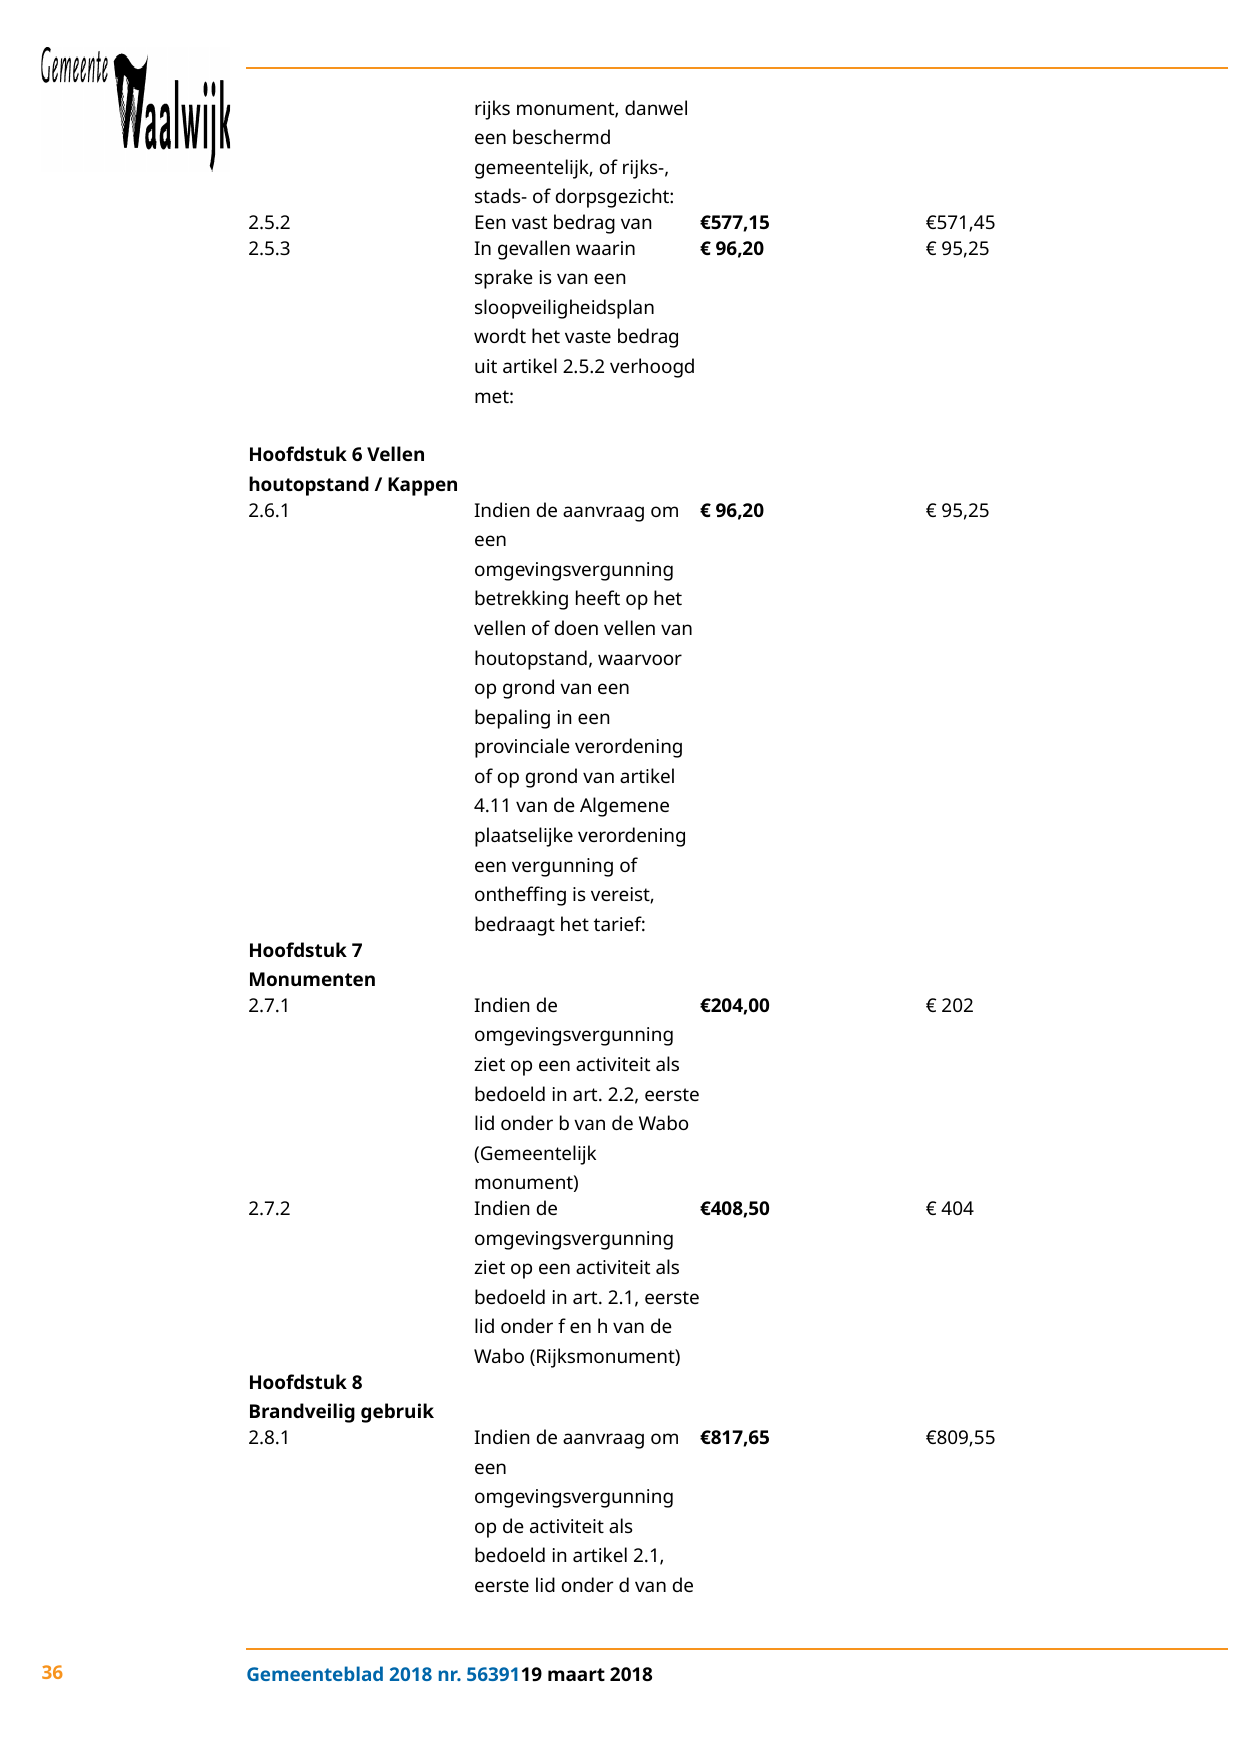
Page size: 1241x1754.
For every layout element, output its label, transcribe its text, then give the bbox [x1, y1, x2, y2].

table_cell Indien de omgevingsvergunning ziet op een activiteit als bedoeld in art. 2.1, eerste lid onder f en h van de Wabo (Rijksmonument) [474, 1195, 700, 1369]
table_cell € 95,25 [926, 235, 1152, 409]
table_cell €577,15 [700, 209, 926, 235]
picture [41, 47, 231, 172]
table_header Hoofdstuk 6 Vellen houtopstand / Kappen [248, 442, 474, 497]
table_cell €204,00 [700, 992, 926, 1195]
table_cell € 96,20 [700, 235, 926, 409]
table_cell €809,55 [926, 1424, 1152, 1598]
table_header [248, 95, 474, 209]
table_cell [474, 1369, 700, 1424]
table_cell 2.8.1 [248, 1424, 474, 1598]
table_cell € 96,20 [700, 497, 926, 937]
table_cell € 404 [926, 1195, 1152, 1369]
table_cell Indien de omgevingsvergunning ziet op een activiteit als bedoeld in art. 2.2, eerste lid onder b van de Wabo (Gemeentelijk monument) [474, 992, 700, 1195]
table_cell In gevallen waarin sprake is van een sloopveiligheidsplan wordt het vaste bedrag uit artikel 2.5.2 verhoogd met: [474, 235, 700, 409]
table_cell 2.5.2 [248, 209, 474, 235]
table_cell 2.7.1 [248, 992, 474, 1195]
table_cell € 95,25 [926, 497, 1152, 937]
table_cell Hoofdstuk 8 Brandveilig gebruik [248, 1369, 474, 1424]
table_cell €571,45 [926, 209, 1152, 235]
table_cell 2.7.2 [248, 1195, 474, 1369]
table_cell Indien de aanvraag om een omgevingsvergunning betrekking heeft op het vellen of doen vellen van houtopstand, waarvoor op grond van een bepaling in een provinciale verordening of op grond van artikel 4.11 van de Algemene plaatselijke verordening een vergunning of ontheffing is vereist, bedraagt het tarief: [474, 497, 700, 937]
table_cell 2.5.3 [248, 235, 474, 409]
table_cell €817,65 [700, 1424, 926, 1598]
table_header rijks monument, danwel een beschermd gemeentelijk, of rijks-, stads- of dorpsgezicht: [474, 95, 700, 209]
table_cell €408,50 [700, 1195, 926, 1369]
table_cell Indien de aanvraag om een omgevingsvergunning op de activiteit als bedoeld in artikel 2.1, eerste lid onder d van de [474, 1424, 700, 1598]
table_cell € 202 [926, 992, 1152, 1195]
table_header [926, 95, 1152, 209]
table_header [700, 95, 926, 209]
table_cell Hoofdstuk 7 Monumenten [248, 937, 474, 992]
table_cell 2.6.1 [248, 497, 474, 937]
table_cell Een vast bedrag van [474, 209, 700, 235]
